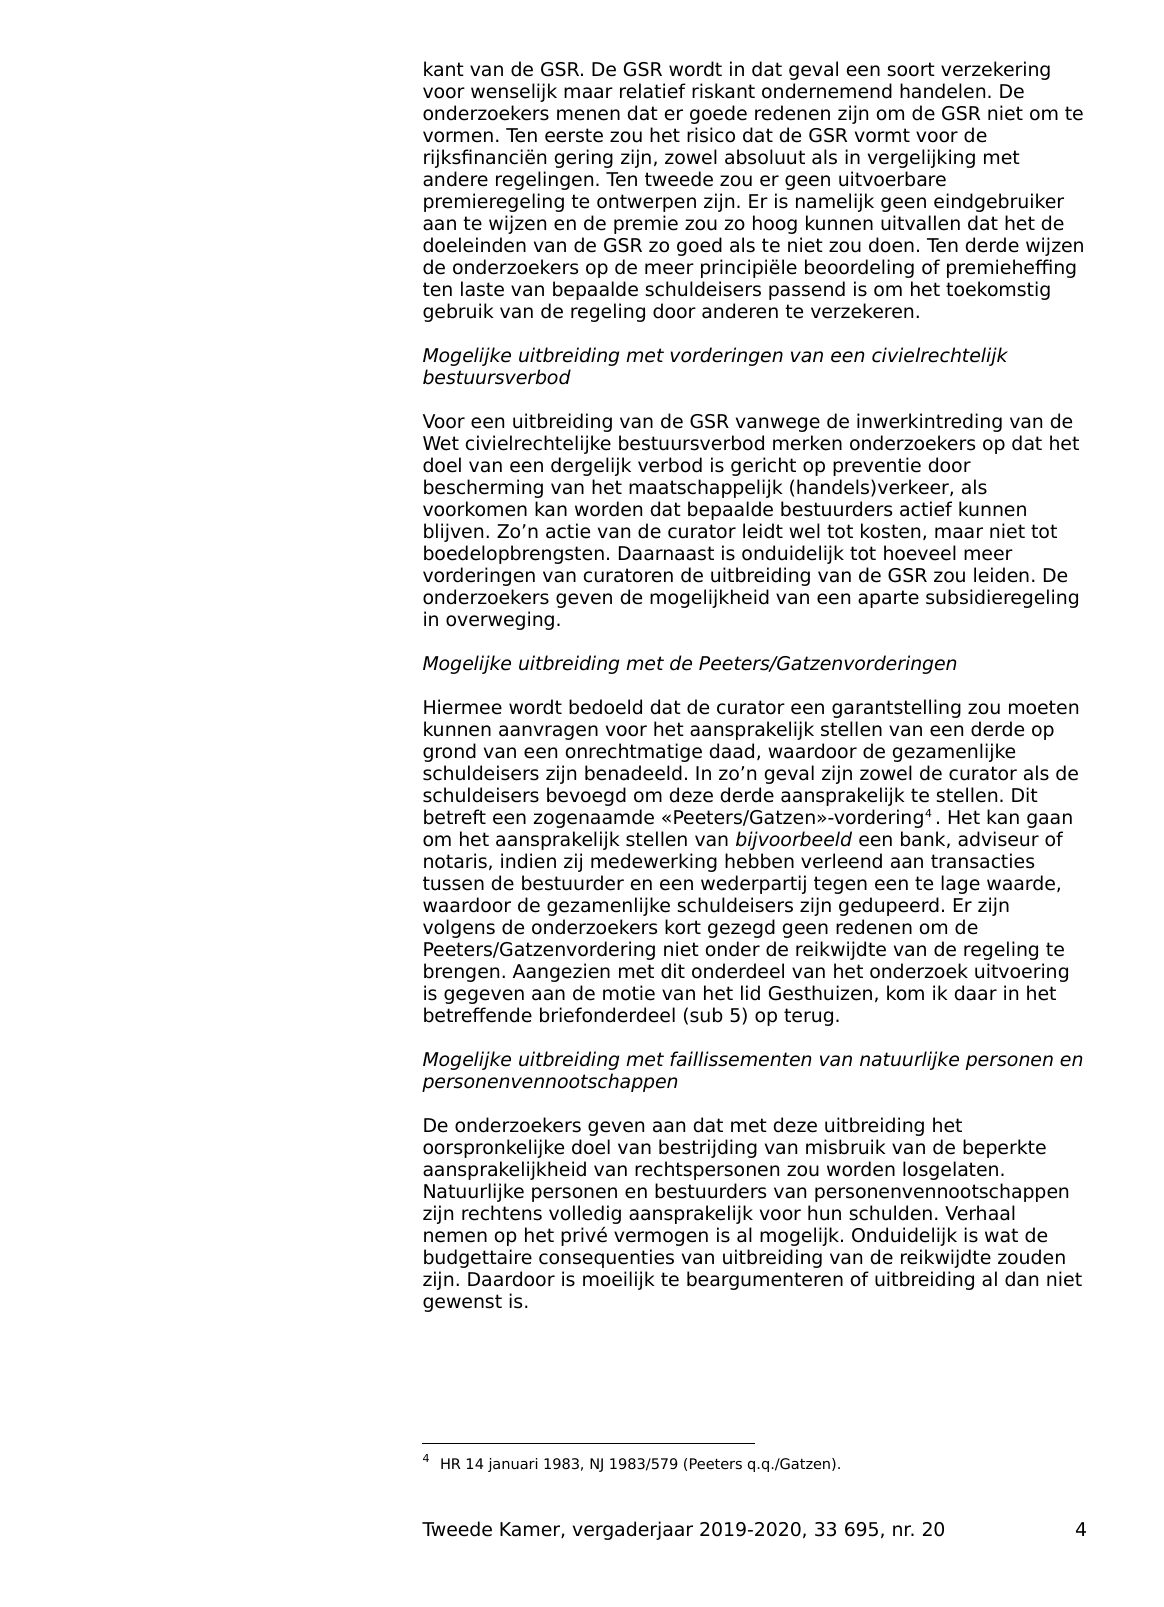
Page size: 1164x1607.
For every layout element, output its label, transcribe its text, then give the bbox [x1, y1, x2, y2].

text De onderzoekers geven aan dat met deze uitbreiding het oorspronkelijke doel van bestrijding van misbruik van de beperkte aansprakelijkheid van rechtspersonen zou worden losgelaten. Natuurlijke personen en bestuurders van personenvennootschappen zijn rechtens volledig aansprakelijk voor hun schulden. Verhaal nemen op het privé vermogen is al mogelijk. Onduidelijk is wat de budgettaire consequenties van uitbreiding van de reikwijdte zouden zijn. Daardoor is moeilijk te beargumenteren of uitbreiding al dan niet gewenst is. [422, 1115, 1087, 1313]
text HR 14 januari 1983, NJ 1983/579 (Peeters q.q./Gatzen). [422, 1452, 1087, 1474]
text Voor een uitbreiding van de GSR vanwege de inwerkintreding van de Wet civielrechtelijke bestuursverbod merken onderzoekers op dat het doel van een dergelijk verbod is gericht op preventie door bescherming van het maatschappelijk (handels)verkeer, als voorkomen kan worden dat bepaalde bestuurders actief kunnen blijven. Zo’n actie van de curator leidt wel tot kosten, maar niet tot boedelopbrengsten. Daarnaast is onduidelijk tot hoeveel meer vorderingen van curatoren de uitbreiding van de GSR zou leiden. De onderzoekers geven de mogelijkheid van een aparte subsidieregeling in overweging. [422, 411, 1087, 631]
subtitle Mogelijke uitbreiding met vorderingen van een civielrechtelijk bestuursverbod [422, 345, 1087, 389]
subtitle Mogelijke uitbreiding met de Peeters/Gatzenvorderingen [422, 653, 1087, 675]
subtitle Mogelijke uitbreiding met faillissementen van natuurlijke personen en personenvennootschappen [422, 1049, 1087, 1093]
text kant van de GSR. De GSR wordt in dat geval een soort verzekering voor wenselijk maar relatief riskant ondernemend handelen. De onderzoekers menen dat er goede redenen zijn om de GSR niet om te vormen. Ten eerste zou het risico dat de GSR vormt voor de rijksfinanciën gering zijn, zowel absoluut als in vergelijking met andere regelingen. Ten tweede zou er geen uitvoerbare premieregeling te ontwerpen zijn. Er is namelijk geen eindgebruiker aan te wijzen en de premie zou zo hoog kunnen uitvallen dat het de doeleinden van de GSR zo goed als te niet zou doen. Ten derde wijzen de onderzoekers op de meer principiële beoordeling of premieheffing ten laste van bepaalde schuldeisers passend is om het toekomstig gebruik van de regeling door anderen te verzekeren. [422, 59, 1087, 323]
text Hiermee wordt bedoeld dat de curator een garantstelling zou moeten kunnen aanvragen voor het aansprakelijk stellen van een derde op grond van een onrechtmatige daad, waardoor de gezamenlijke schuldeisers zijn benadeeld. In zo’n geval zijn zowel de curator als de schuldeisers bevoegd om deze derde aansprakelijk te stellen. Dit betreft een zogenaamde «Peeters/Gatzen»-vordering. Het kan gaan om het aansprakelijk stellen van bijvoorbeeld een bank, adviseur of notaris, indien zij medewerking hebben verleend aan transacties tussen de bestuurder en een wederpartij tegen een te lage waarde, waardoor de gezamenlijke schuldeisers zijn gedupeerd. Er zijn volgens de onderzoekers kort gezegd geen redenen om de Peeters/Gatzenvordering niet onder de reikwijdte van de regeling te brengen. Aangezien met dit onderdeel van het onderzoek uitvoering is gegeven aan de motie van het lid Gesthuizen, kom ik daar in het betreffende briefonderdeel (sub 5) op terug. [422, 697, 1087, 1027]
